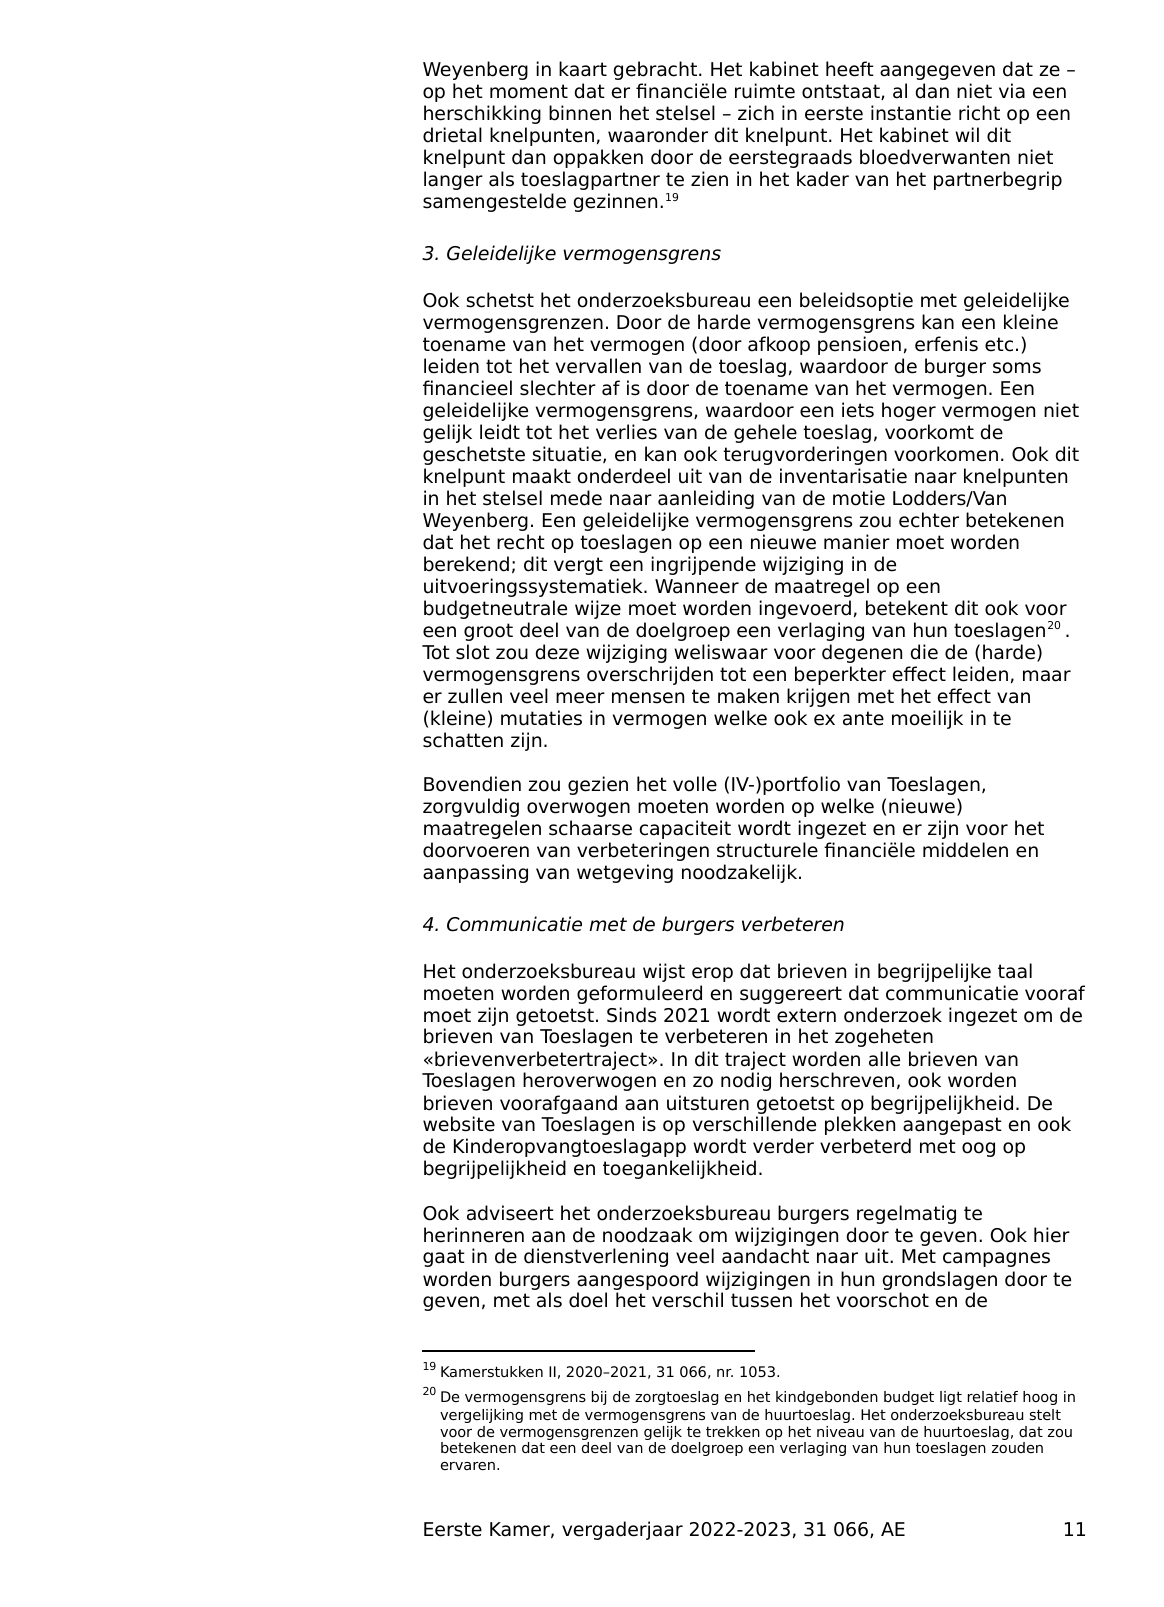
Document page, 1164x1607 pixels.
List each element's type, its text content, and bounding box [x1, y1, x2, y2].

text Ook schetst het onderzoeksbureau een beleidsoptie met geleidelijke vermogensgrenzen. Door de harde vermogensgrens kan een kleine toename van het vermogen (door afkoop pensioen, erfenis etc.) leiden tot het vervallen van de toeslag, waardoor de burger soms financieel slechter af is door de toename van het vermogen. Een geleidelijke vermogensgrens, waardoor een iets hoger vermogen niet gelijk leidt tot het verlies van de gehele toeslag, voorkomt de geschetste situatie, en kan ook terugvorderingen voorkomen. Ook dit knelpunt maakt onderdeel uit van de inventarisatie naar knelpunten in het stelsel mede naar aanleiding van de motie Lodders/Van Weyenberg. Een geleidelijke vermogensgrens zou echter betekenen dat het recht op toeslagen op een nieuwe manier moet worden berekend; dit vergt een ingrijpende wijziging in de uitvoeringssystematiek. Wanneer de maatregel op een budgetneutrale wijze moet worden ingevoerd, betekent dit ook voor een groot deel van de doelgroep een verlaging van hun toeslagen. Tot slot zou deze wijziging weliswaar voor degenen die de (harde) vermogensgrens overschrijden tot een beperkter effect leiden, maar er zullen veel meer mensen te maken krijgen met het effect van (kleine) mutaties in vermogen welke ook ex ante moeilijk in te schatten zijn. [422, 290, 1087, 751]
subtitle 3. Geleidelijke vermogensgrens [422, 243, 1087, 265]
text Kamerstukken II, 2020–2021, 31 066, nr. 1053. [422, 1360, 1087, 1382]
text Ook adviseert het onderzoeksbureau burgers regelmatig te herinneren aan de noodzaak om wijzigingen door te geven. Ook hier gaat in de dienstverlening veel aandacht naar uit. Met campagnes worden burgers aangespoord wijzigingen in hun grondslagen door te geven, met als doel het verschil tussen het voorschot en de [422, 1202, 1087, 1312]
text De vermogensgrens bij de zorgtoeslag en het kindgebonden budget ligt relatief hoog in vergelijking met de vermogensgrens van de huurtoeslag. Het onderzoeksbureau stelt voor de vermogensgrenzen gelijk te trekken op het niveau van de huurtoeslag, dat zou betekenen dat een deel van de doelgroep een verlaging van hun toeslagen zouden ervaren. [422, 1385, 1087, 1474]
subtitle 4. Communicatie met de burgers verbeteren [422, 913, 1087, 936]
text Weyenberg in kaart gebracht. Het kabinet heeft aangegeven dat ze – op het moment dat er financiële ruimte ontstaat, al dan niet via een herschikking binnen het stelsel – zich in eerste instantie richt op een drietal knelpunten, waaronder dit knelpunt. Het kabinet wil dit knelpunt dan oppakken door de eerstegraads bloedverwanten niet langer als toeslagpartner te zien in het kader van het partnerbegrip samengestelde gezinnen. [422, 59, 1087, 213]
text Bovendien zou gezien het volle (IV-)portfolio van Toeslagen, zorgvuldig overwogen moeten worden op welke (nieuwe) maatregelen schaarse capaciteit wordt ingezet en er zijn voor het doorvoeren van verbeteringen structurele financiële middelen en aanpassing van wetgeving noodzakelijk. [422, 774, 1087, 883]
text Het onderzoeksbureau wijst erop dat brieven in begrijpelijke taal moeten worden geformuleerd en suggereert dat communicatie vooraf moet zijn getoetst. Sinds 2021 wordt extern onderzoek ingezet om de brieven van Toeslagen te verbeteren in het zogeheten «brievenverbetertraject». In dit traject worden alle brieven van Toeslagen heroverwogen en zo nodig herschreven, ook worden brieven voorafgaand aan uitsturen getoetst op begrijpelijkheid. De website van Toeslagen is op verschillende plekken aangepast en ook de Kinderopvangtoeslagapp wordt verder verbeterd met oog op begrijpelijkheid en toegankelijkheid. [422, 961, 1087, 1180]
